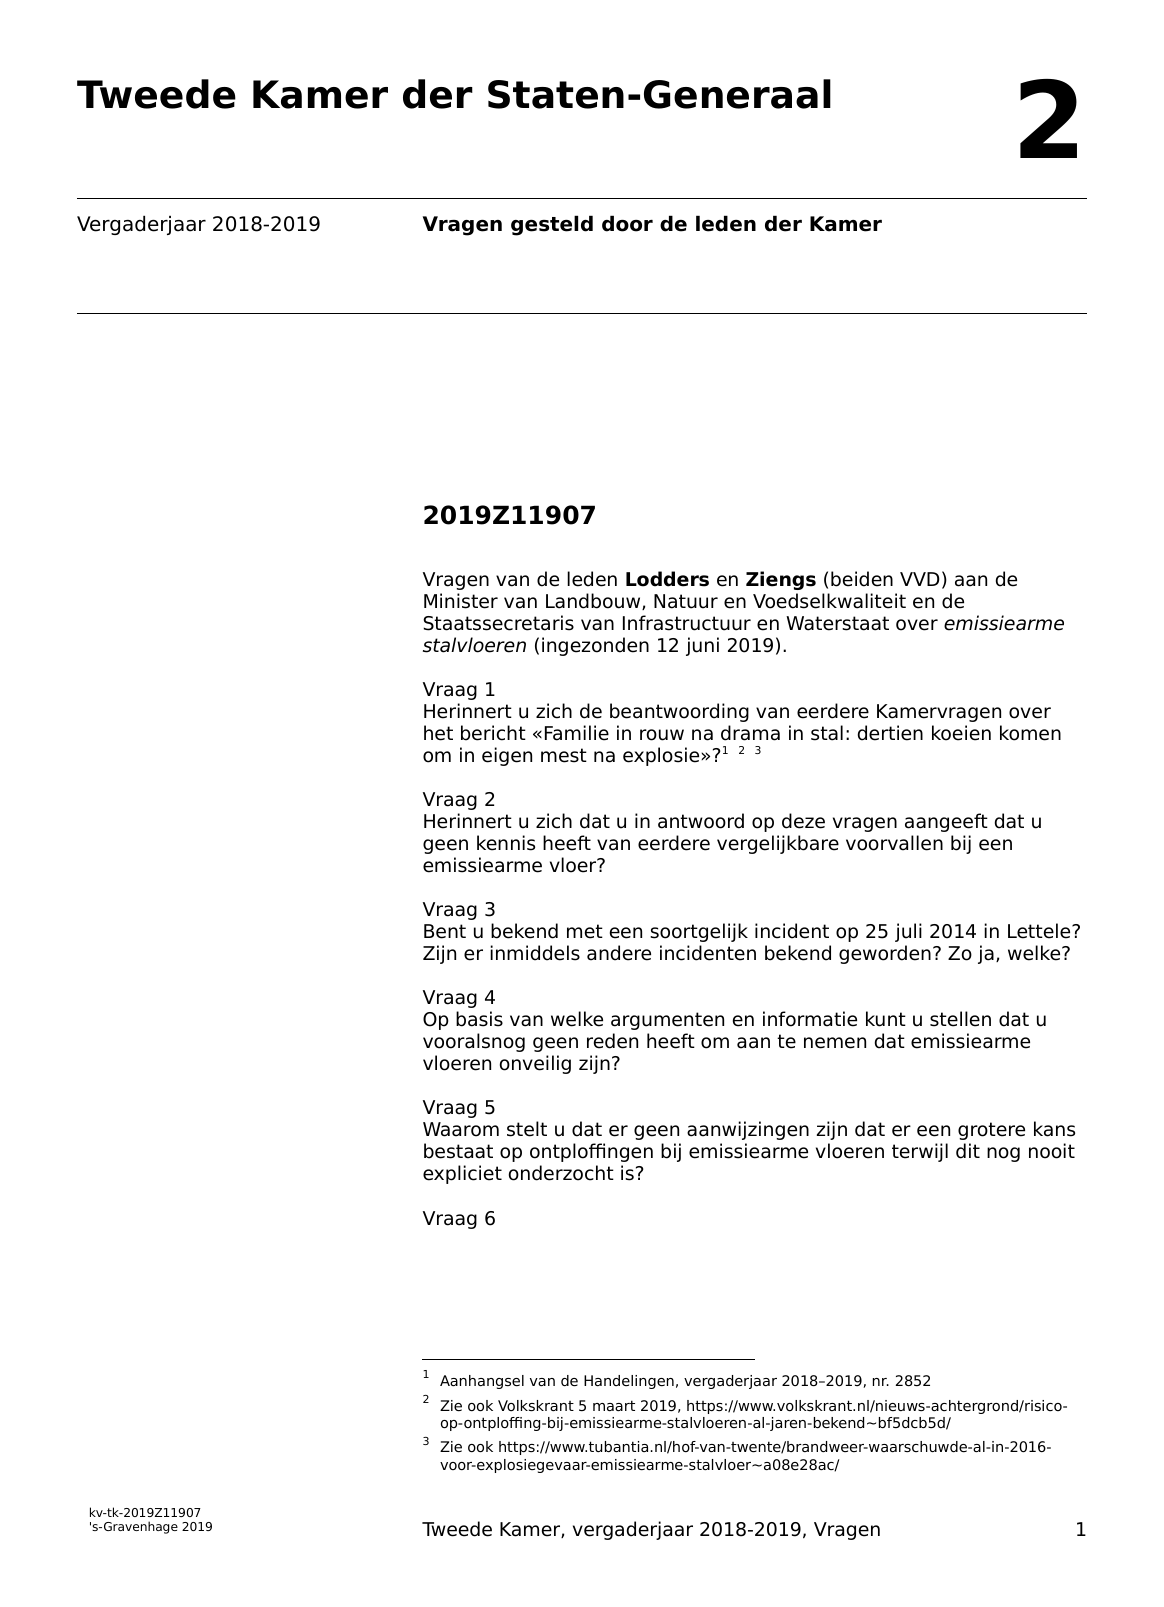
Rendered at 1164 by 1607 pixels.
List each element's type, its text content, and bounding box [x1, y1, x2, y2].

table_cell Vragen gesteld door de leden der Kamer [422, 199, 1087, 313]
text Zie ook Volkskrant 5 maart 2019, https://www.volkskrant.nl/nieuws-achtergrond/risico-op-ontploffing-bij-emissiearme-stalvloeren-al-jaren-bekend~bf5dcb5d/ [422, 1393, 1087, 1432]
text Op basis van welke argumenten en informatie kunt u stellen dat u vooralsnog geen reden heeft om aan te nemen dat emissiearme vloeren onveilig zijn? [422, 1009, 1087, 1075]
table_header Tweede Kamer der Staten-Generaal [77, 59, 886, 198]
text 's-Gravenhage 2019 [88, 1520, 323, 1534]
text Vragen van de leden Lodders en Ziengs (beiden VVD) aan de Minister van Landbouw, Natuur en Voedselkwaliteit en de Staatssecretaris van Infrastructuur en Waterstaat over emissiearme stalvloeren (ingezonden 12 juni 2019). [422, 569, 1087, 657]
text Waarom stelt u dat er geen aanwijzingen zijn dat er een grotere kans bestaat op ontploffingen bij emissiearme vloeren terwijl dit nog nooit expliciet onderzocht is? [422, 1119, 1087, 1185]
text Vraag 2 [422, 789, 1087, 811]
text Zie ook https://www.tubantia.nl/hof-van-twente/brandweer-waarschuwde-al-in-2016-voor-explosiegevaar-emissiearme-stalvloer~a08e28ac/ [422, 1435, 1087, 1474]
text 2019Z11907 [422, 501, 1087, 531]
table_cell Vergaderjaar 2018-2019 [77, 199, 422, 313]
text Aanhangsel van de Handelingen, vergaderjaar 2018–2019, nr. 2852 [422, 1368, 1087, 1391]
text Vraag 4 [422, 987, 1087, 1009]
text Vraag 1 [422, 679, 1087, 701]
text Vraag 6 [422, 1207, 1087, 1229]
table_header 2 [886, 59, 1087, 198]
text Bent u bekend met een soortgelijk incident op 25 juli 2014 in Lettele? Zijn er inmiddels andere incidenten bekend geworden? Zo ja, welke? [422, 921, 1087, 965]
text Vraag 5 [422, 1097, 1087, 1119]
text Vraag 3 [422, 899, 1087, 921]
text kv-tk-2019Z11907 [88, 1506, 323, 1520]
text Herinnert u zich dat u in antwoord op deze vragen aangeeft dat u geen kennis heeft van eerdere vergelijkbare voorvallen bij een emissiearme vloer? [422, 811, 1087, 877]
text Herinnert u zich de beantwoording van eerdere Kamervragen over het bericht «Familie in rouw na drama in stal: dertien koeien komen om in eigen mest na explosie»? [422, 701, 1087, 767]
